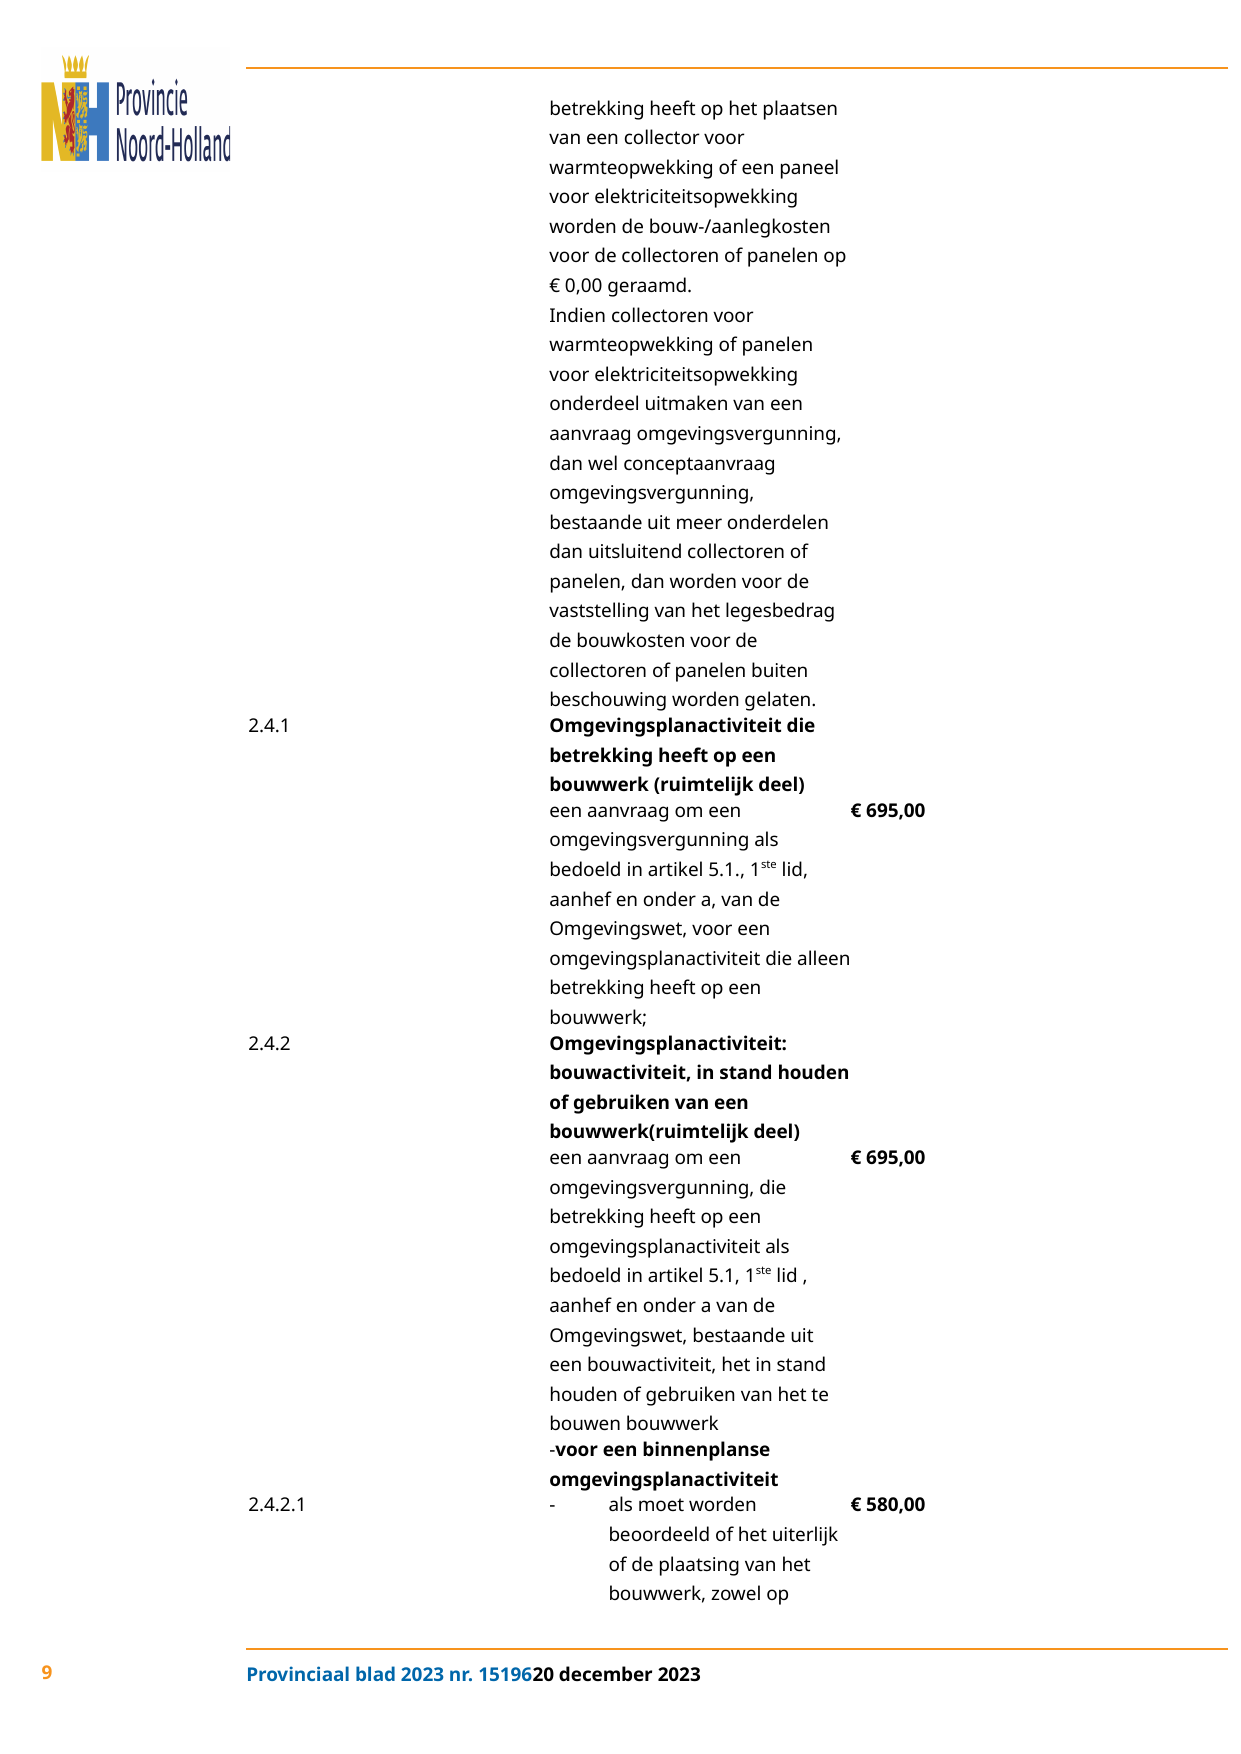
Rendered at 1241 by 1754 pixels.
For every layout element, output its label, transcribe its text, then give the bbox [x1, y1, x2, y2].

table_cell [850, 1030, 1152, 1144]
table_cell 2.4.2 [248, 1030, 549, 1144]
table_cell [850, 95, 1152, 712]
table_cell Omgevingsplanactiviteit: bouwactiviteit, in stand houden of gebruiken van een bouwwerk(ruimtelijk deel) [549, 1030, 850, 1144]
table_cell € 695,00 [850, 797, 1152, 1030]
table_cell 2.4.2.1 [248, 1492, 549, 1606]
table_cell -voor een binnenplanse omgevingsplanactiviteit [549, 1436, 850, 1492]
table_cell [850, 1436, 1152, 1492]
table_cell [248, 95, 549, 712]
picture [41, 47, 231, 172]
table_cell [248, 1436, 549, 1492]
table_cell een aanvraag om een omgevingsvergunning, die betrekking heeft op een omgevingsplanactiviteit als bedoeld in artikel 5.1, 1ste lid , aanhef en onder a van de Omgevingswet, bestaande uit een bouwactiviteit, het in stand houden of gebruiken van het te bouwen bouwwerk [549, 1144, 850, 1436]
table_cell [850, 712, 1152, 797]
table_cell als moet worden beoordeeld of het uiterlijk of de plaatsing van het bouwwerk, zowel op [549, 1492, 850, 1606]
table_cell € 580,00 [850, 1492, 1152, 1606]
table_cell [248, 1144, 549, 1436]
table_cell 2.4.1 [248, 712, 549, 797]
table_cell Omgevingsplanactiviteit die betrekking heeft op een bouwwerk (ruimtelijk deel) [549, 712, 850, 797]
table_cell [248, 797, 549, 1030]
table_cell betrekking heeft op het plaatsen van een collector voor warmteopwekking of een paneel voor elektriciteitsopwekking worden de bouw-/aanlegkosten voor de collectoren of panelen op € 0,00 geraamd. Indien collectoren voor warmteopwekking of panelen voor elektriciteitsopwekking onderdeel uitmaken van een aanvraag omgevingsvergunning, dan wel conceptaanvraag omgevingsvergunning, bestaande uit meer onderdelen dan uitsluitend collectoren of panelen, dan worden voor de vaststelling van het legesbedrag de bouwkosten voor de collectoren of panelen buiten beschouwing worden gelaten. [549, 95, 850, 712]
table_cell een aanvraag om een omgevingsvergunning als bedoeld in artikel 5.1., 1ste lid, aanhef en onder a, van de Omgevingswet, voor een omgevingsplanactiviteit die alleen betrekking heeft op een bouwwerk; [549, 797, 850, 1030]
table_cell € 695,00 [850, 1144, 1152, 1436]
